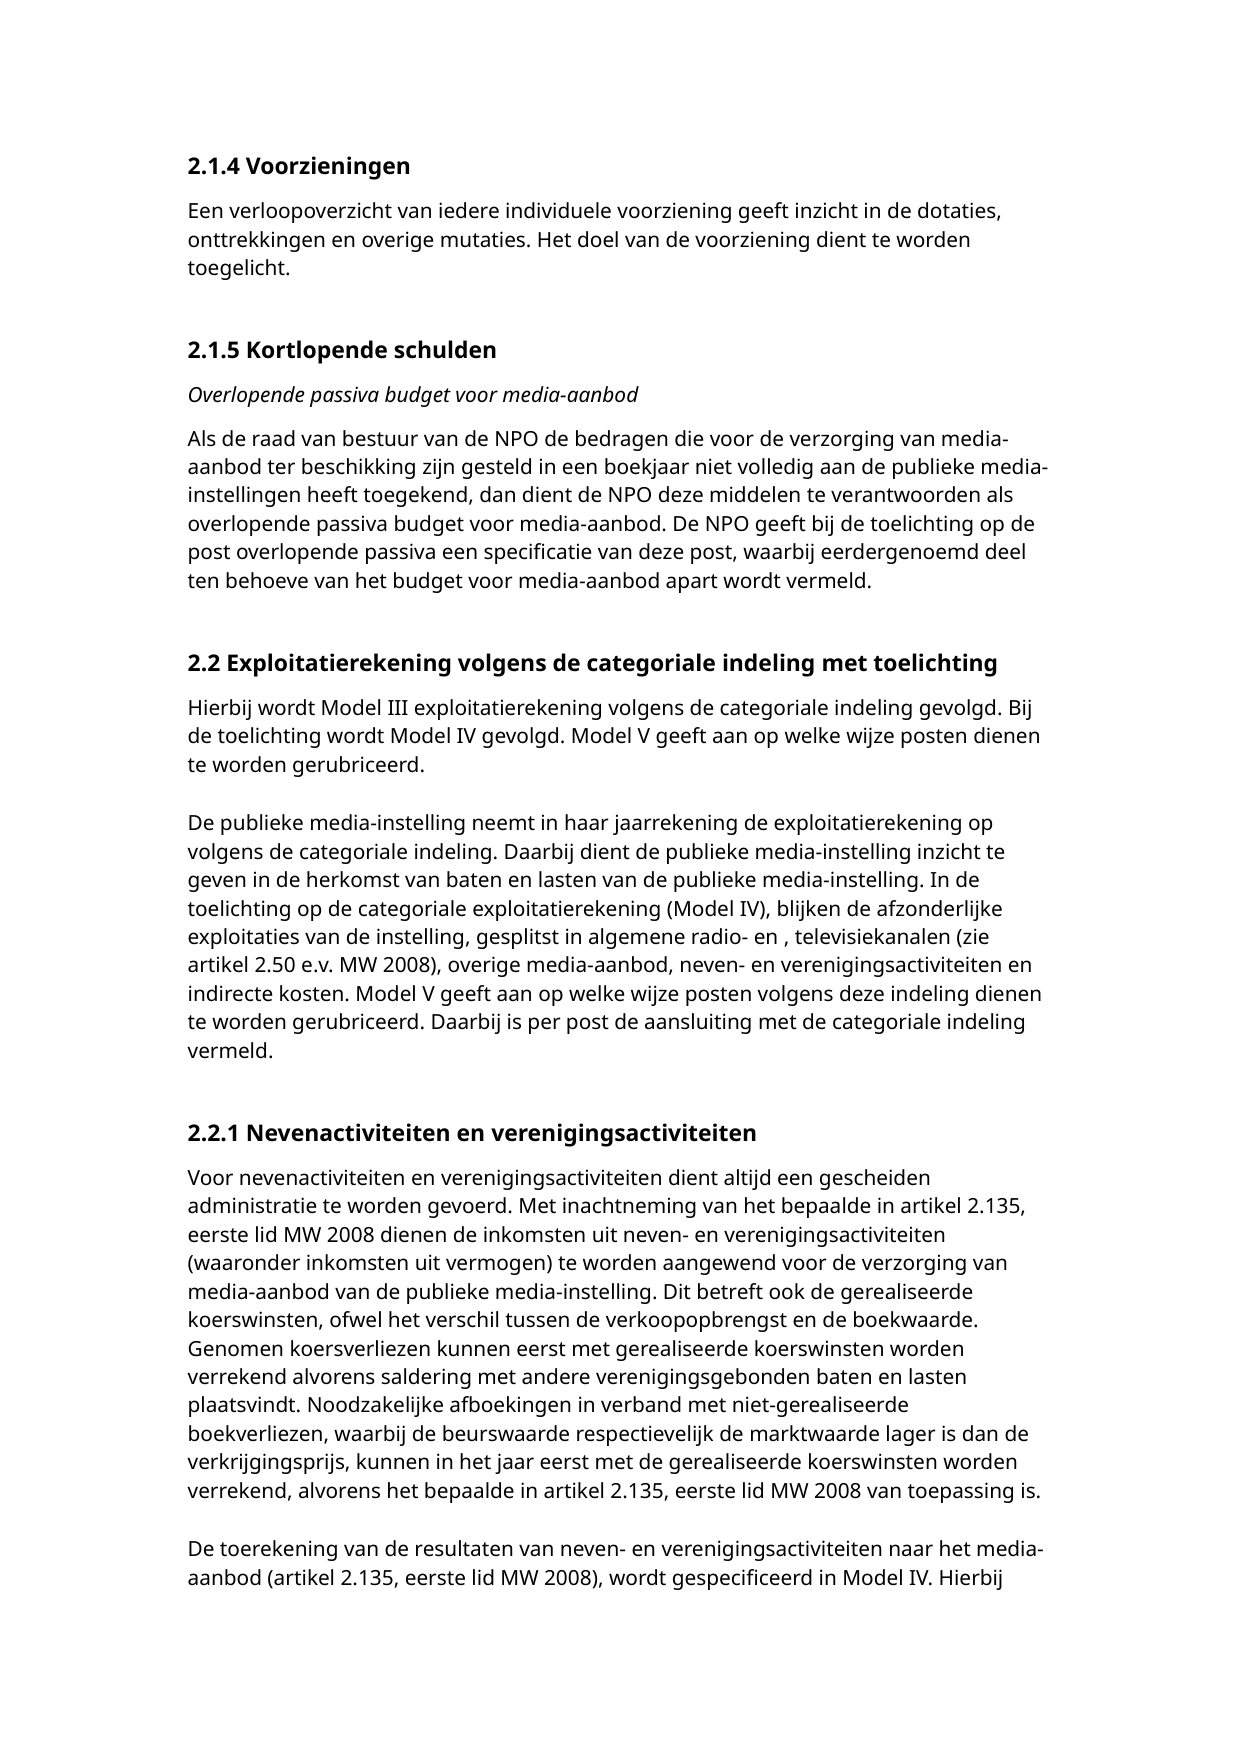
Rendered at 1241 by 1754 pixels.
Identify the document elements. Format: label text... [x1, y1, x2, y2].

text De toerekening van de resultaten van neven- en verenigingsactiviteiten naar het media-aanbod (artikel 2.135, eerste lid MW 2008), wordt gespecificeerd in Model IV. Hierbij [187, 1534, 1053, 1591]
subtitle 2.2 Exploitatierekening volgens de categoriale indeling met toelichting [187, 647, 1053, 678]
text Voor nevenactiviteiten en verenigingsactiviteiten dient altijd een gescheiden administratie te worden gevoerd. Met inachtneming van het bepaalde in artikel 2.135, eerste lid MW 2008 dienen de inkomsten uit neven- en verenigingsactiviteiten (waaronder inkomsten uit vermogen) te worden aangewend voor de verzorging van media-aanbod van de publieke media-instelling. Dit betreft ook de gerealiseerde koerswinsten, ofwel het verschil tussen de verkoopopbrengst en de boekwaarde. Genomen koersverliezen kunnen eerst met gerealiseerde koerswinsten worden verrekend alvorens saldering met andere verenigingsgebonden baten en lasten plaatsvindt. Noodzakelijke afboekingen in verband met niet-gerealiseerde boekverliezen, waarbij de beurswaarde respectievelijk de marktwaarde lager is dan de verkrijgingsprijs, kunnen in het jaar eerst met de gerealiseerde koerswinsten worden verrekend, alvorens het bepaalde in artikel 2.135, eerste lid MW 2008 van toepassing is. [187, 1163, 1053, 1504]
text Hierbij wordt Model III exploitatierekening volgens de categoriale indeling gevolgd. Bij de toelichting wordt Model IV gevolgd. Model V geeft aan op welke wijze posten dienen te worden gerubriceerd. [187, 693, 1053, 778]
text De publieke media-instelling neemt in haar jaarrekening de exploitatierekening op volgens de categoriale indeling. Daarbij dient de publieke media-instelling inzicht te geven in de herkomst van baten en lasten van de publieke media-instelling. In de toelichting op de categoriale exploitatierekening (Model IV), blijken de afzonderlijke exploitaties van de instelling, gesplitst in algemene radio- en , televisiekanalen (zie artikel 2.50 e.v. MW 2008), overige media-aanbod, neven- en verenigingsactiviteiten en indirecte kosten. Model V geeft aan op welke wijze posten volgens deze indeling dienen te worden gerubriceerd. Daarbij is per post de aansluiting met de categoriale indeling vermeld. [187, 808, 1053, 1064]
subtitle 2.1.5 Kortlopende schulden [187, 334, 1053, 365]
subtitle 2.2.1 Nevenactiviteiten en verenigingsactiviteiten [187, 1117, 1053, 1148]
text Overlopende passiva budget voor media-aanbod [187, 380, 1053, 409]
subtitle 2.1.4 Voorzieningen [187, 150, 1053, 181]
text Als de raad van bestuur van de NPO de bedragen die voor de verzorging van media-aanbod ter beschikking zijn gesteld in een boekjaar niet volledig aan de publieke media-instellingen heeft toegekend, dan dient de NPO deze middelen te verantwoorden als overlopende passiva budget voor media-aanbod. De NPO geeft bij de toelichting op de post overlopende passiva een specificatie van deze post, waarbij eerdergenoemd deel ten behoeve van het budget voor media-aanbod apart wordt vermeld. [187, 424, 1053, 594]
text Een verloopoverzicht van iedere individuele voorziening geeft inzicht in de dotaties, onttrekkingen en overige mutaties. Het doel van de voorziening dient te worden toegelicht. [187, 196, 1053, 282]
